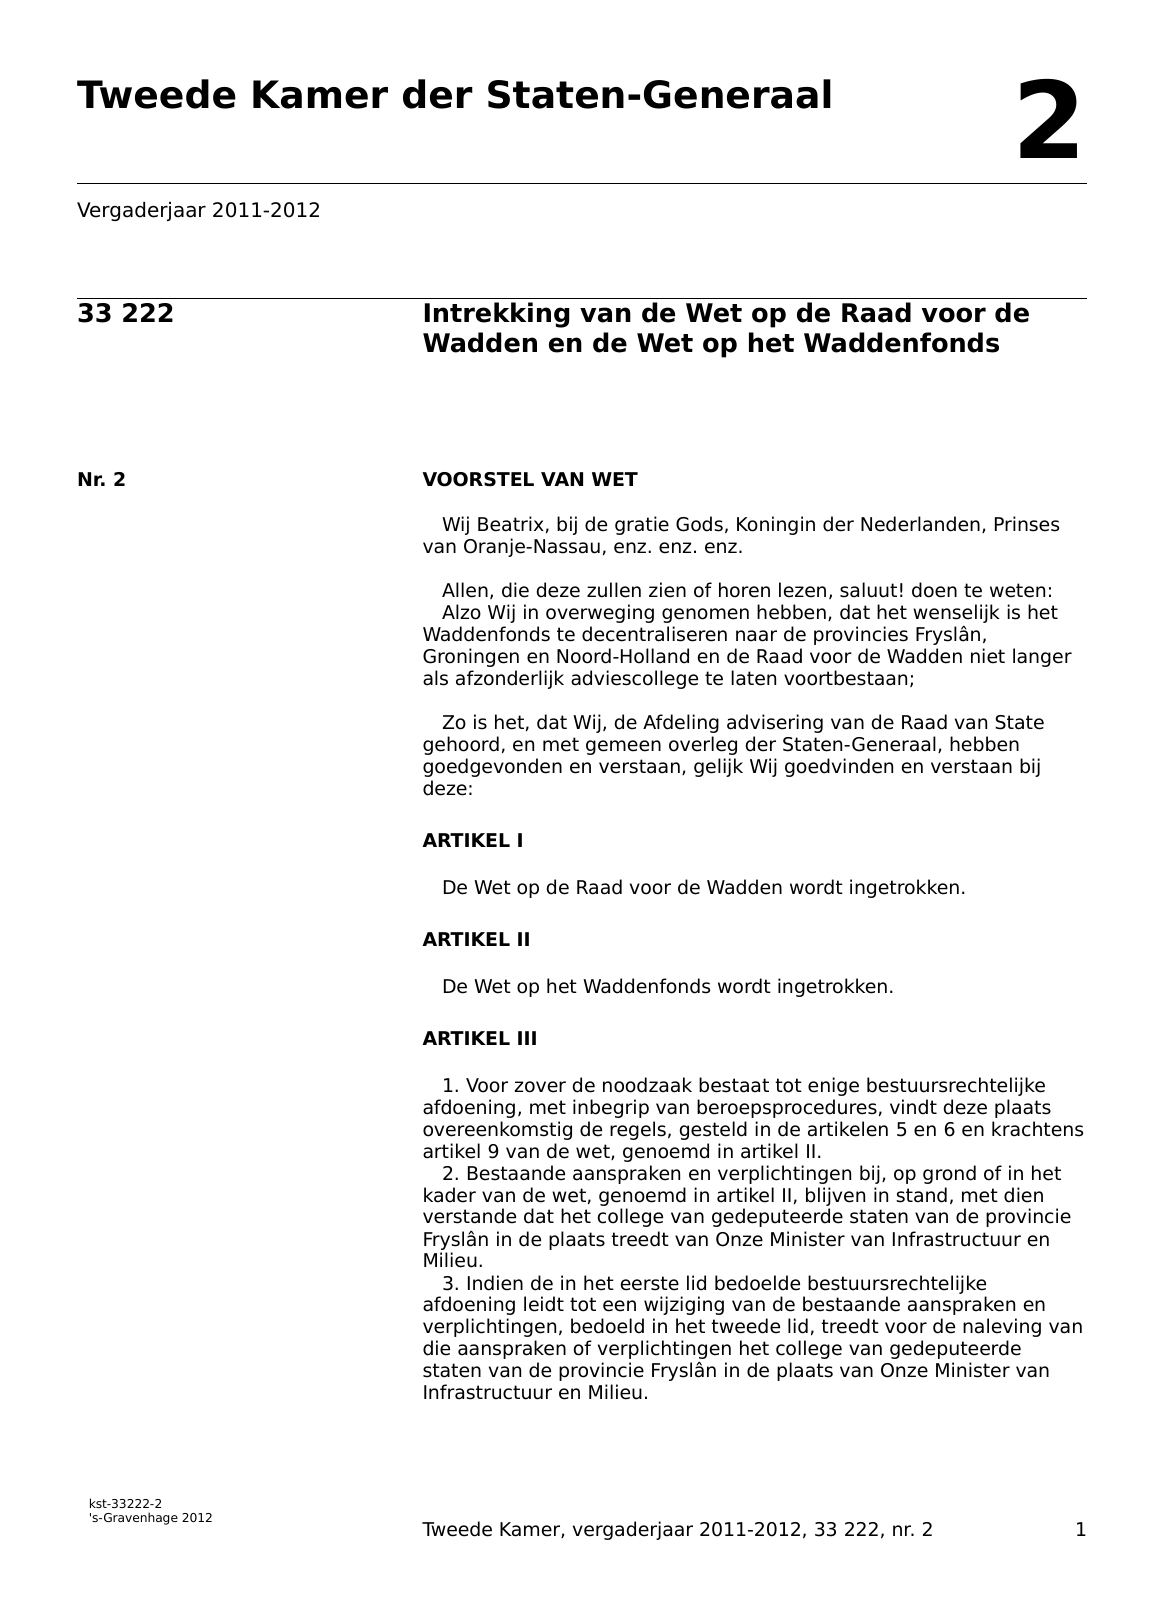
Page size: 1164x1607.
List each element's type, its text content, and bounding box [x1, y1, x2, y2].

subtitle ARTIKEL III [422, 1028, 1087, 1049]
text De Wet op de Raad voor de Wadden wordt ingetrokken. [422, 877, 1087, 899]
text Wij Beatrix, bij de gratie Gods, Koningin der Nederlanden, Prinses van Oranje-Nassau, enz. enz. enz. [422, 513, 1087, 557]
table_cell Vergaderjaar 2011-2012 [77, 184, 1087, 298]
table_header 2 [886, 59, 1087, 183]
subtitle ARTIKEL II [422, 929, 1087, 951]
subtitle 33 222 Intrekking van de Wet op de Raad voor de Wadden en de Wet op het Waddenfonds [77, 299, 1087, 358]
subtitle ARTIKEL I [422, 830, 1087, 852]
text kst-33222-2 [88, 1497, 323, 1511]
text 2. Bestaande aanspraken en verplichtingen bij, op grond of in het kader van de wet, genoemd in artikel II, blijven in stand, met dien verstande dat het college van gedeputeerde staten van de provincie Fryslân in de plaats treedt van Onze Minister van Infrastructuur en Milieu. [422, 1162, 1087, 1272]
text 3. Indien de in het eerste lid bedoelde bestuursrechtelijke afdoening leidt tot een wijziging van de bestaande aanspraken en verplichtingen, bedoeld in het tweede lid, treedt voor de naleving van die aanspraken of verplichtingen het college van gedeputeerde staten van de provincie Fryslân in de plaats van Onze Minister van Infrastructuur en Milieu. [422, 1272, 1087, 1404]
text Allen, die deze zullen zien of horen lezen, saluut! doen te weten: [422, 580, 1087, 602]
subtitle Nr. 2 VOORSTEL VAN WET [77, 469, 1087, 491]
text De Wet op het Waddenfonds wordt ingetrokken. [422, 976, 1087, 998]
table_header Tweede Kamer der Staten-Generaal [77, 59, 886, 183]
text Zo is het, dat Wij, de Afdeling advisering van de Raad van State gehoord, en met gemeen overleg der Staten-Generaal, hebben goedgevonden en verstaan, gelijk Wij goedvinden en verstaan bij deze: [422, 712, 1087, 800]
text 1. Voor zover de noodzaak bestaat tot enige bestuursrechtelijke afdoening, met inbegrip van beroepsprocedures, vindt deze plaats overeenkomstig de regels, gesteld in de artikelen 5 en 6 en krachtens artikel 9 van de wet, genoemd in artikel II. [422, 1074, 1087, 1162]
text 's-Gravenhage 2012 [88, 1511, 323, 1525]
text Alzo Wij in overweging genomen hebben, dat het wenselijk is het Waddenfonds te decentraliseren naar de provincies Fryslân, Groningen en Noord-Holland en de Raad voor de Wadden niet langer als afzonderlijk adviescollege te laten voortbestaan; [422, 602, 1087, 689]
